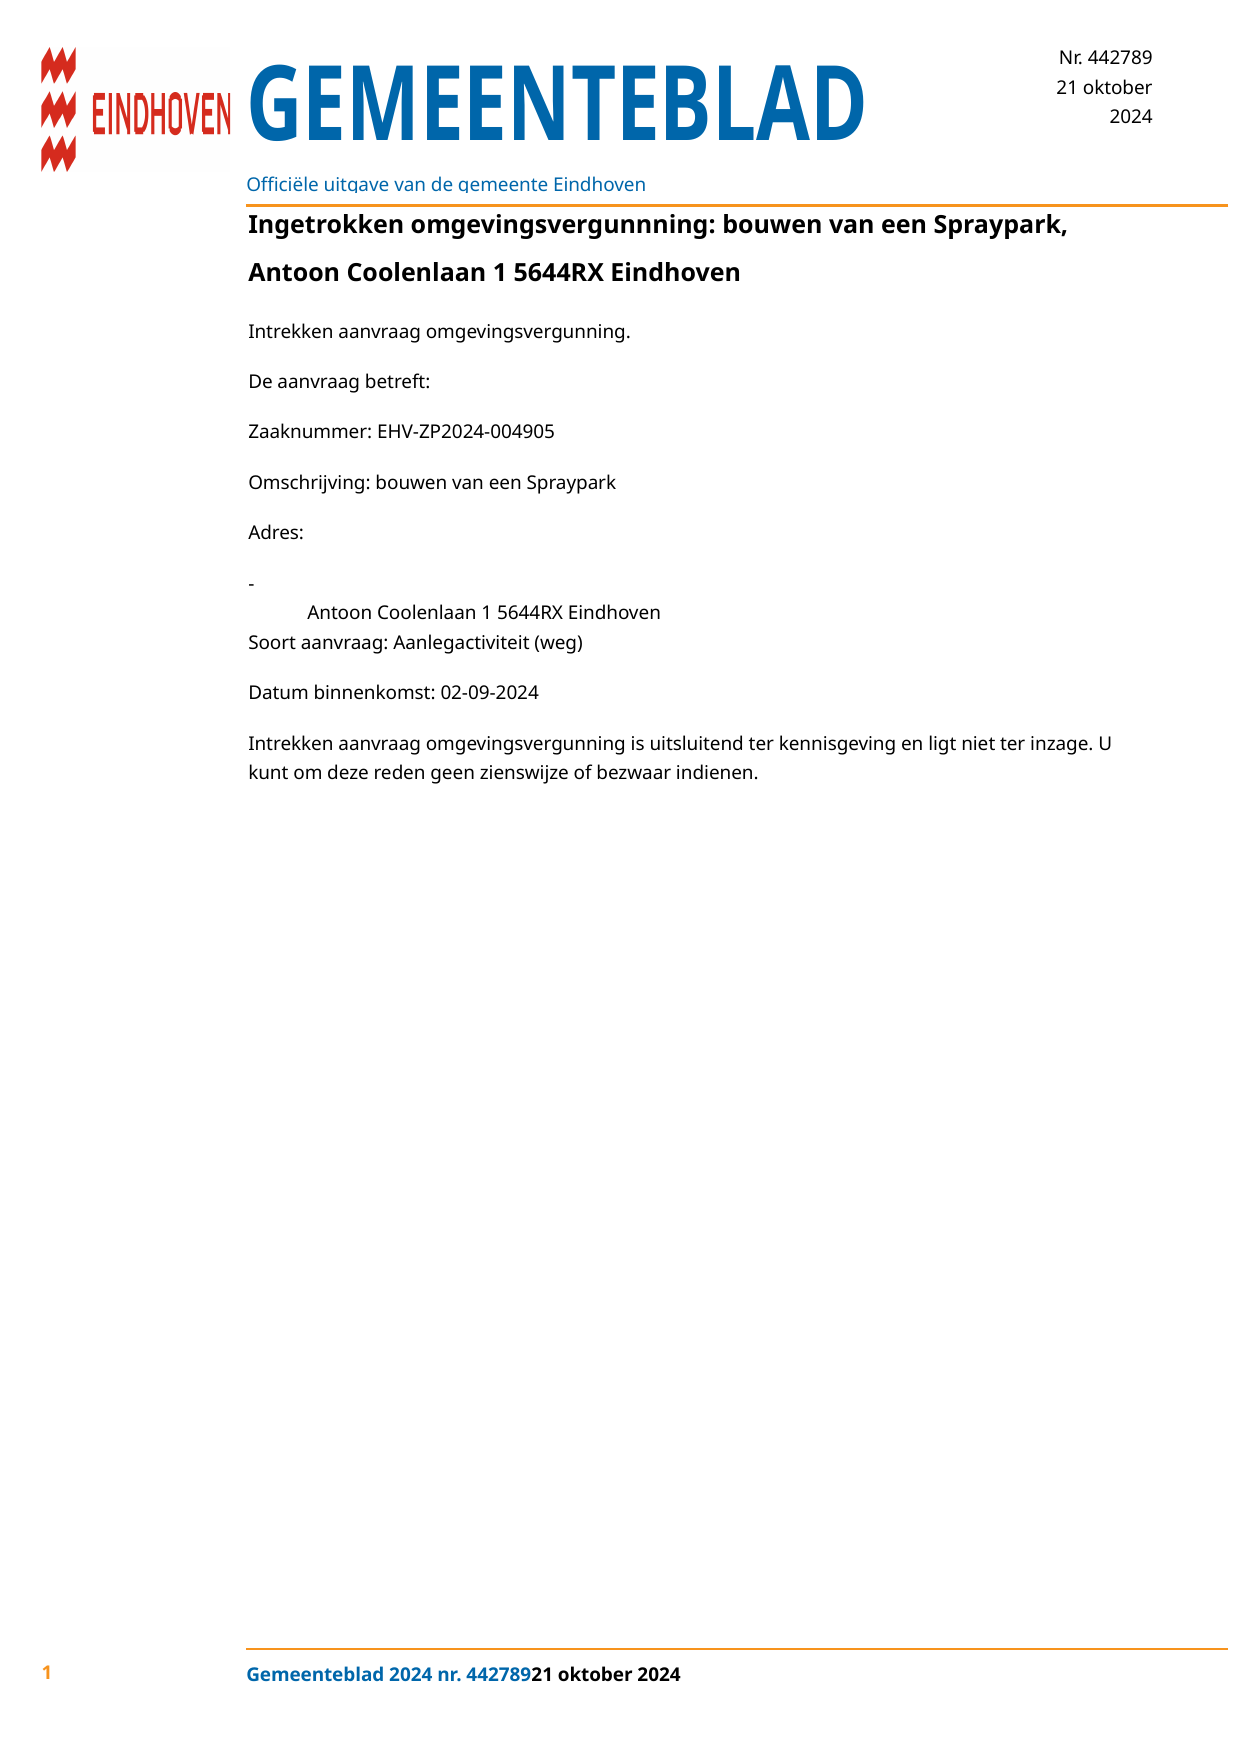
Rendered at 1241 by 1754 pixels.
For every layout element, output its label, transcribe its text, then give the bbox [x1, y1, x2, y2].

text Datum binnenkomst: 02-09-2024 [248, 679, 1152, 705]
text Adres: [248, 519, 1152, 545]
text Intrekken aanvraag omgevingsvergunning is uitsluitend ter kennisgeving en ligt niet ter inzage. U kunt om deze reden geen zienswijze of bezwaar indienen. [248, 730, 1152, 785]
list Antoon Coolenlaan 1 5644RX Eindhoven [248, 599, 1152, 625]
picture [41, 47, 231, 172]
text De aanvraag betreft: [248, 368, 1152, 394]
text Soort aanvraag: Aanlegactiviteit (weg) [248, 629, 1152, 655]
text Ingetrokken omgevingsvergunnning: bouwen van een Spraypark, Antoon Coolenlaan 1 5644RX Eindhoven [248, 207, 1152, 288]
text Intrekken aanvraag omgevingsvergunning. [248, 318, 1152, 344]
text Zaaknummer: EHV-ZP2024-004905 [248, 419, 1152, 444]
text Omschrijving: bouwen van een Spraypark [248, 469, 1152, 495]
